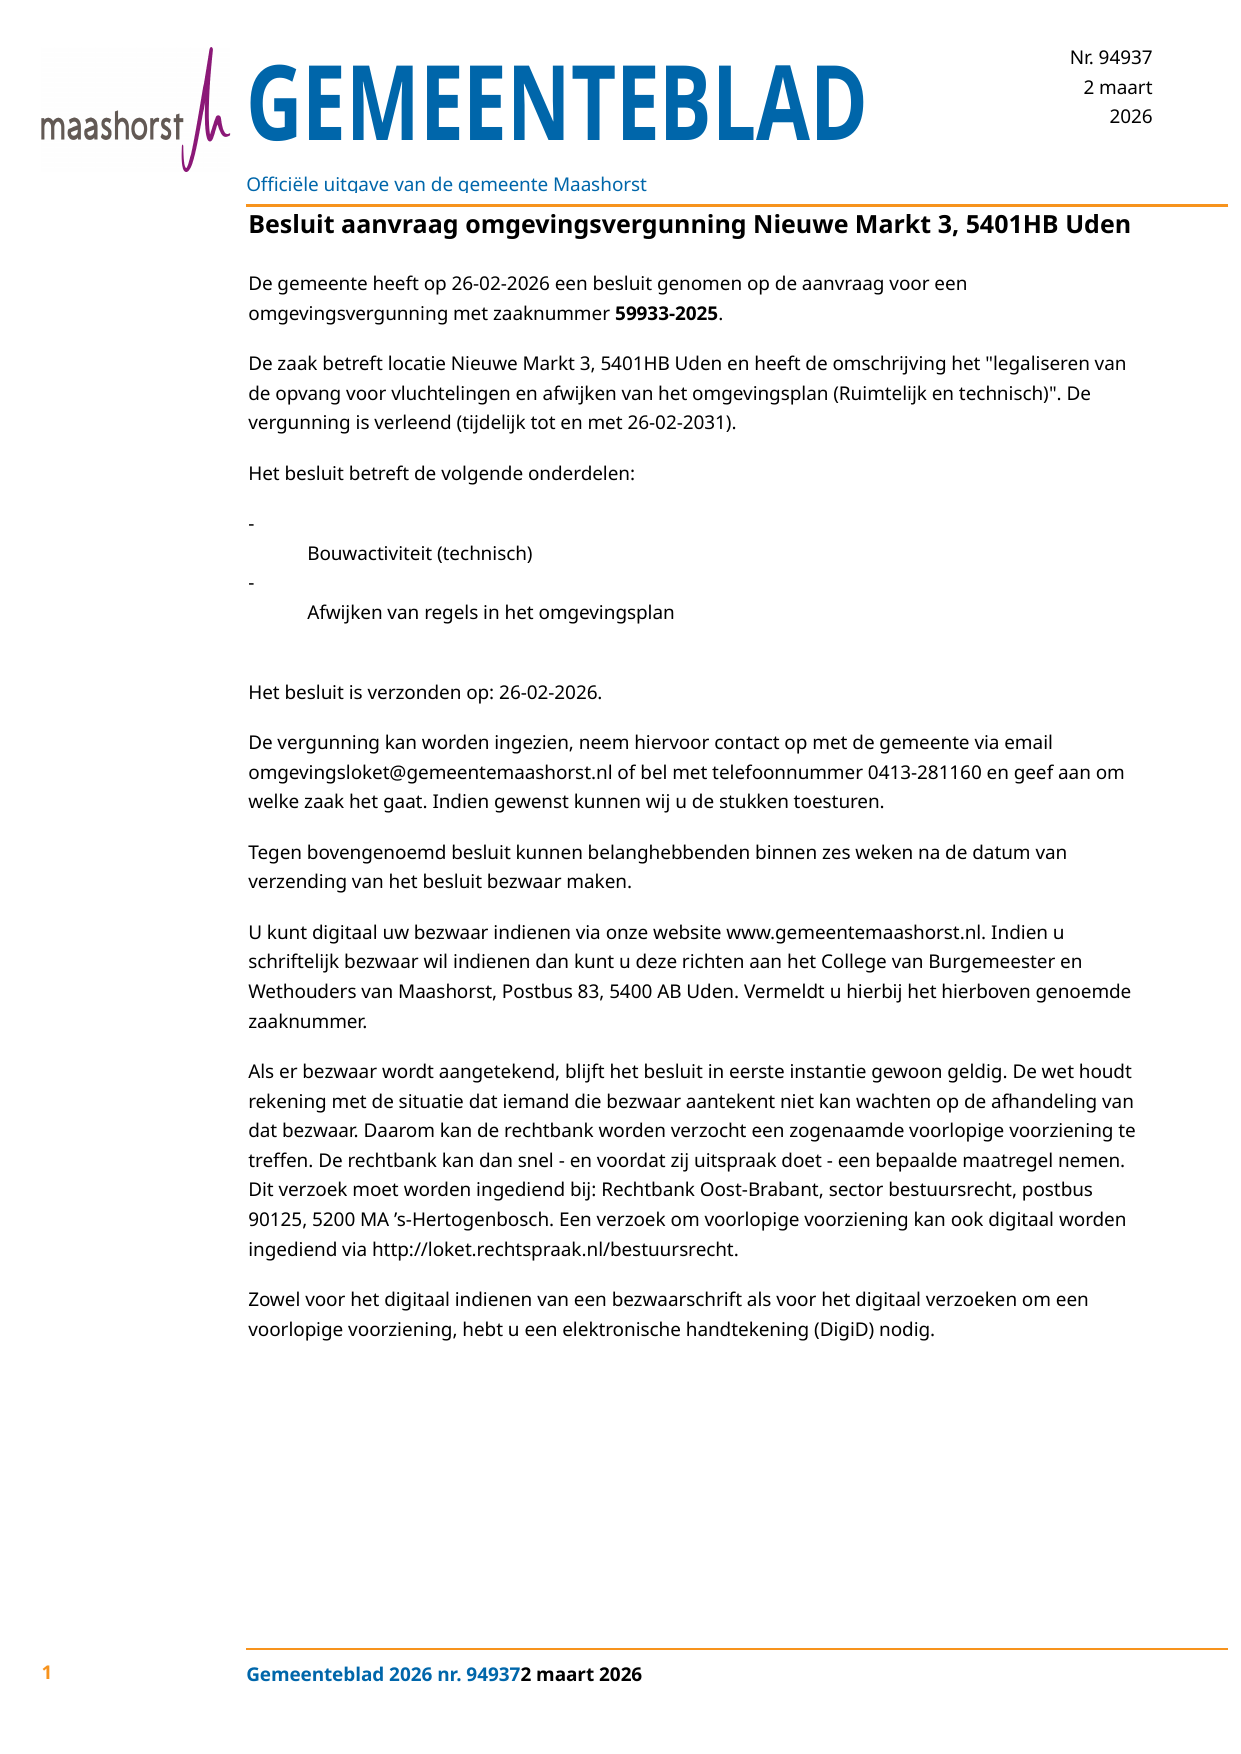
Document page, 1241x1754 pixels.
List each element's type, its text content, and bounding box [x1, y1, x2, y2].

text U kunt digitaal uw bezwaar indienen via onze website www.gemeentemaashorst.nl. Indien u schriftelijk bezwaar wil indienen dan kunt u deze richten aan het College van Burgemeester en Wethouders van Maashorst, Postbus 83, 5400 AB Uden. Vermeldt u hierbij het hierboven genoemde zaaknummer. [248, 919, 1152, 1033]
list Afwijken van regels in het omgevingsplan [248, 599, 1152, 625]
text Tegen bovengenoemd besluit kunnen belanghebbenden binnen zes weken na de datum van verzending van het besluit bezwaar maken. [248, 839, 1152, 894]
text Als er bezwaar wordt aangetekend, blijft het besluit in eerste instantie gewoon geldig. De wet houdt rekening met de situatie dat iemand die bezwaar aantekent niet kan wachten op de afhandeling van dat bezwaar. Daarom kan de rechtbank worden verzocht een zogenaamde voorlopige voorziening te treffen. De rechtbank kan dan snel - en voordat zij uitspraak doet - een bepaalde maatregel nemen. Dit verzoek moet worden ingediend bij: Rechtbank Oost-Brabant, sector bestuursrecht, postbus 90125, 5200 MA ’s-Hertogenbosch. Een verzoek om voorlopige voorziening kan ook digitaal worden ingediend via http://loket.rechtspraak.nl/bestuursrecht. [248, 1058, 1152, 1261]
text Zowel voor het digitaal indienen van een bezwaarschrift als voor het digitaal verzoeken om een voorlopige voorziening, hebt u een elektronische handtekening (DigiD) nodig. [248, 1286, 1152, 1341]
text De vergunning kan worden ingezien, neem hiervoor contact op met de gemeente via email omgevingsloket@gemeentemaashorst.nl of bel met telefoonnummer 0413-281160 en geef aan om welke zaak het gaat. Indien gewenst kunnen wij u de stukken toesturen. [248, 729, 1152, 814]
text Het besluit betreft de volgende onderdelen: [248, 460, 1152, 486]
text De zaak betreft locatie Nieuwe Markt 3, 5401HB Uden en heeft de omschrijving het "legaliseren van de opvang voor vluchtelingen en afwijken van het omgevingsplan (Ruimtelijk en technisch)". De vergunning is verleend (tijdelijk tot en met 26-02-2031). [248, 350, 1152, 435]
text Besluit aanvraag omgevingsvergunning Nieuwe Markt 3, 5401HB Uden [248, 207, 1152, 241]
text Het besluit is verzonden op: 26-02-2026. [248, 679, 1152, 705]
text De gemeente heeft op 26-02-2026 een besluit genomen op de aanvraag voor een omgevingsvergunning met zaaknummer 59933-2025. [248, 270, 1152, 326]
picture [41, 47, 231, 172]
list Bouwactiviteit (technisch) [248, 540, 1152, 566]
